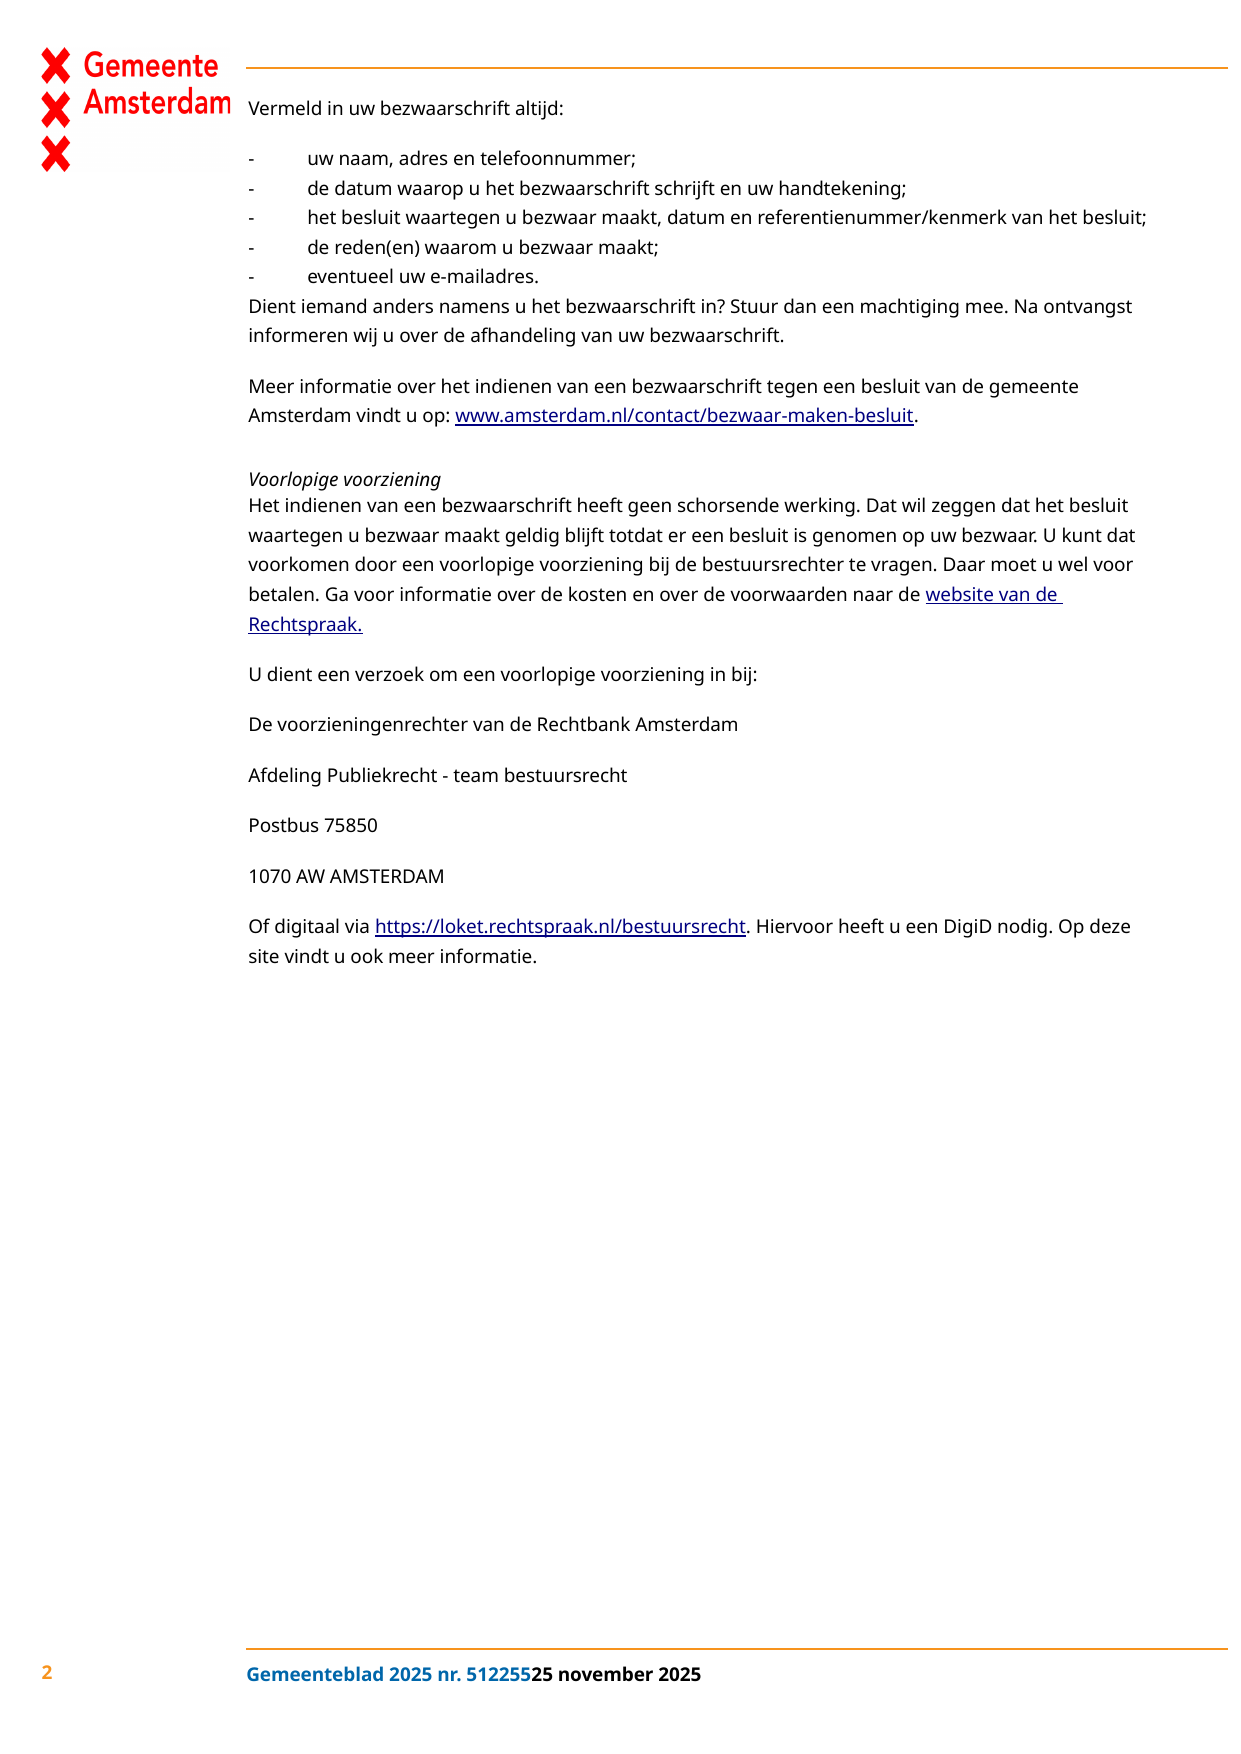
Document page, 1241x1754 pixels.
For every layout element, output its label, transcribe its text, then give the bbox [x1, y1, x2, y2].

text 1070 AW AMSTERDAM [248, 863, 1152, 888]
list uw naam, adres en telefoonnummer; [248, 145, 1152, 171]
text Voorlopige voorziening [248, 467, 1152, 492]
text Of digitaal via https://loket.rechtspraak.nl/bestuursrecht. Hiervoor heeft u een DigiD nodig. Op deze site vindt u ook meer informatie. [248, 913, 1152, 968]
text U dient een verzoek om een voorlopige voorziening in bij: [248, 661, 1152, 687]
text Vermeld in uw bezwaarschrift altijd: [248, 95, 1152, 121]
list het besluit waartegen u bezwaar maakt, datum en referentienummer/kenmerk van het besluit; [248, 204, 1152, 230]
picture [41, 47, 231, 172]
text De voorzieningenrechter van de Rechtbank Amsterdam [248, 712, 1152, 737]
text Postbus 75850 [248, 812, 1152, 838]
list de datum waarop u het bezwaarschrift schrijft en uw handtekening; [248, 175, 1152, 201]
list eventueel uw e-mailadres. [248, 263, 1152, 289]
text Afdeling Publiekrecht - team bestuursrecht [248, 762, 1152, 788]
text Het indienen van een bezwaarschrift heeft geen schorsende werking. Dat wil zeggen dat het besluit waartegen u bezwaar maakt geldig blijft totdat er een besluit is genomen op uw bezwaar. U kunt dat voorkomen door een voorlopige voorziening bij de bestuursrechter te vragen. Daar moet u wel voor betalen. Ga voor informatie over de kosten en over de voorwaarden naar de website van de Rechtspraak. [248, 492, 1152, 636]
list de reden(en) waarom u bezwaar maakt; [248, 234, 1152, 260]
text Dient iemand anders namens u het bezwaarschrift in? Stuur dan een machtiging mee. Na ontvangst informeren wij u over de afhandeling van uw bezwaarschrift. [248, 293, 1152, 348]
text Meer informatie over het indienen van een bezwaarschrift tegen een besluit van de gemeente Amsterdam vindt u op: www.amsterdam.nl/contact/bezwaar-maken-besluit. [248, 373, 1152, 428]
